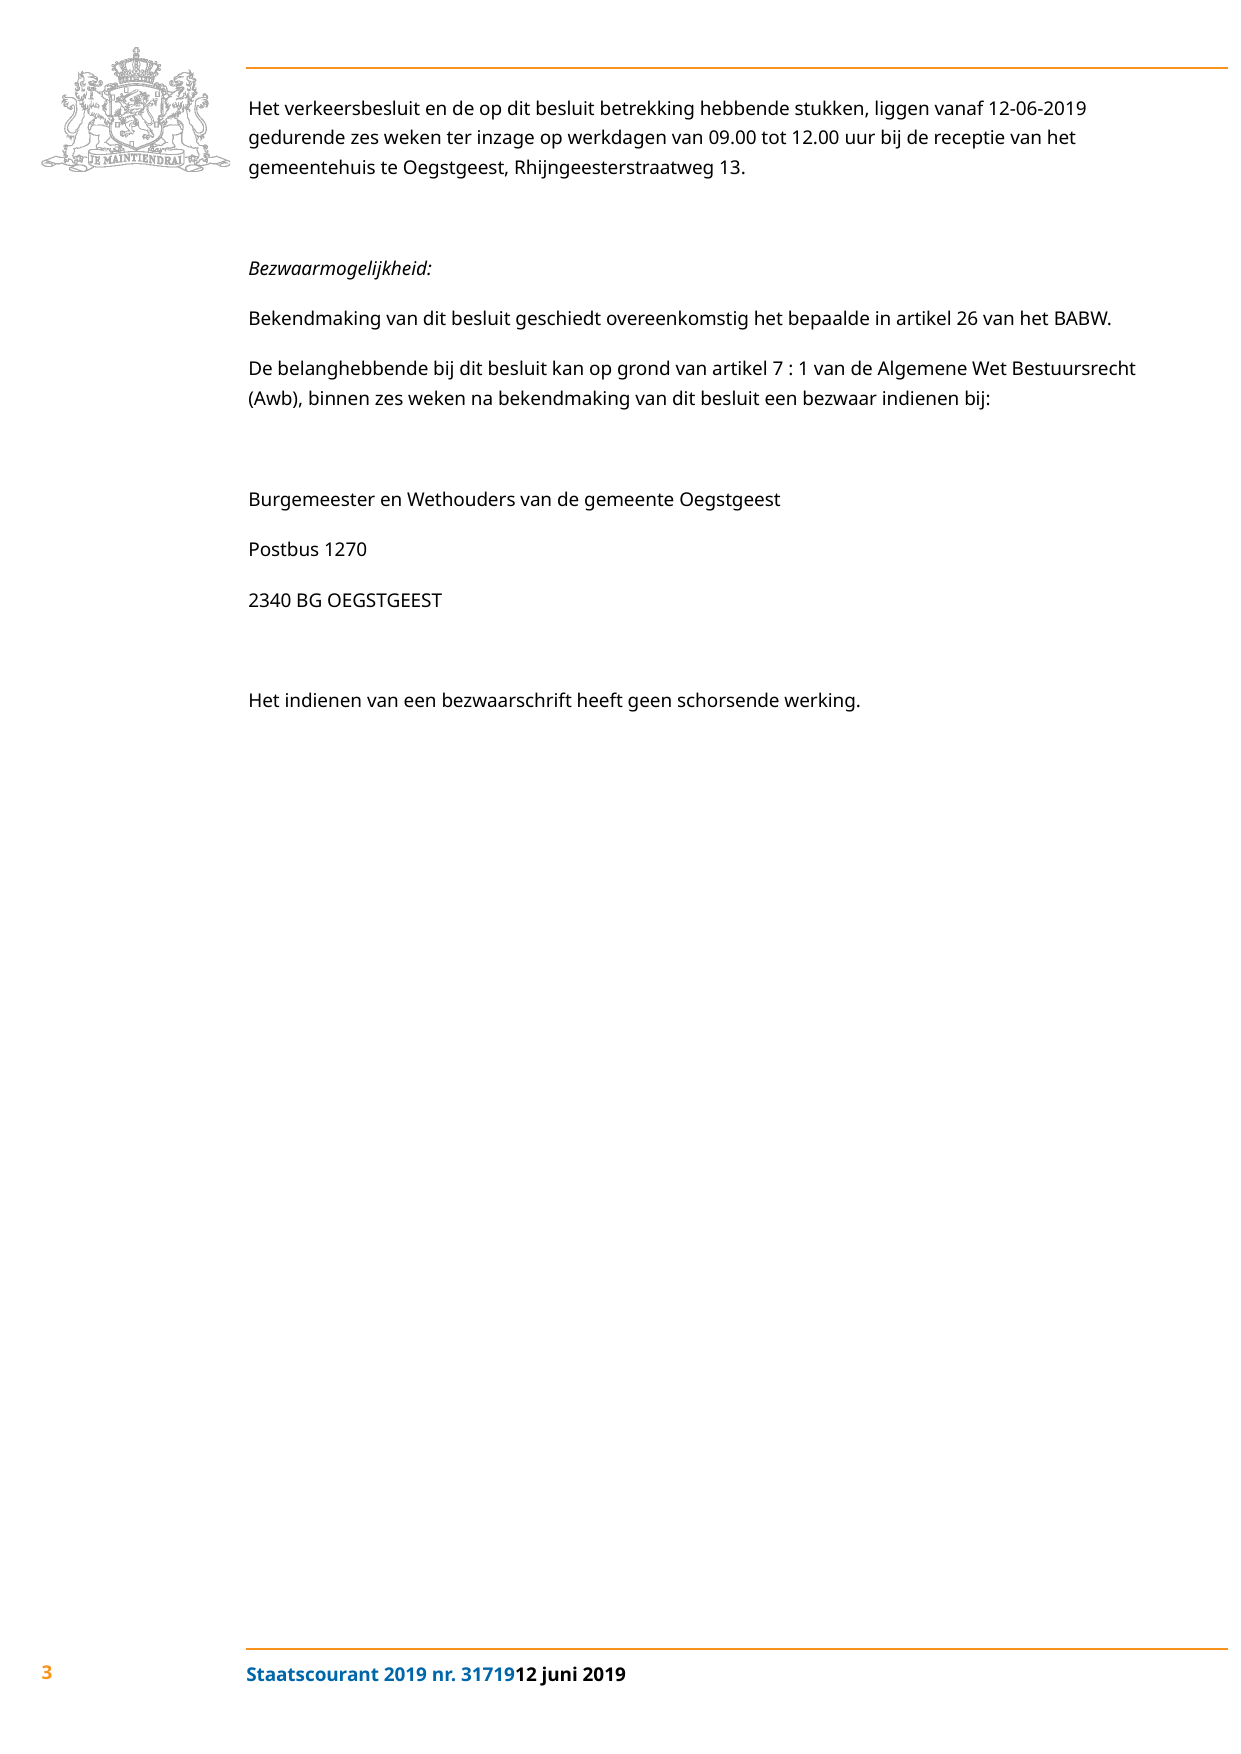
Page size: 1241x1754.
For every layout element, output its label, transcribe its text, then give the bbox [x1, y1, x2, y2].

text Postbus 1270 [248, 536, 1152, 562]
text Bekendmaking van dit besluit geschiedt overeenkomstig het bepaalde in artikel 26 van het BABW. [248, 305, 1152, 331]
text Burgemeester en Wethouders van de gemeente Oegstgeest [248, 486, 1152, 512]
text 2340 BG OEGSTGEEST [248, 587, 1152, 613]
text De belanghebbende bij dit besluit kan op grond van artikel 7 : 1 van de Algemene Wet Bestuursrecht (Awb), binnen zes weken na bekendmaking van dit besluit een bezwaar indienen bij: [248, 356, 1152, 411]
text Het verkeersbesluit en de op dit besluit betrekking hebbende stukken, liggen vanaf 12-06-2019 gedurende zes weken ter inzage op werkdagen van 09.00 tot 12.00 uur bij de receptie van het gemeentehuis te Oegstgeest, Rhijngeesterstraatweg 13. [248, 95, 1152, 180]
text Het indienen van een bezwaarschrift heeft geen schorsende werking. [248, 688, 1152, 713]
picture [41, 47, 231, 172]
text Bezwaarmogelijkheid: [248, 255, 1152, 281]
